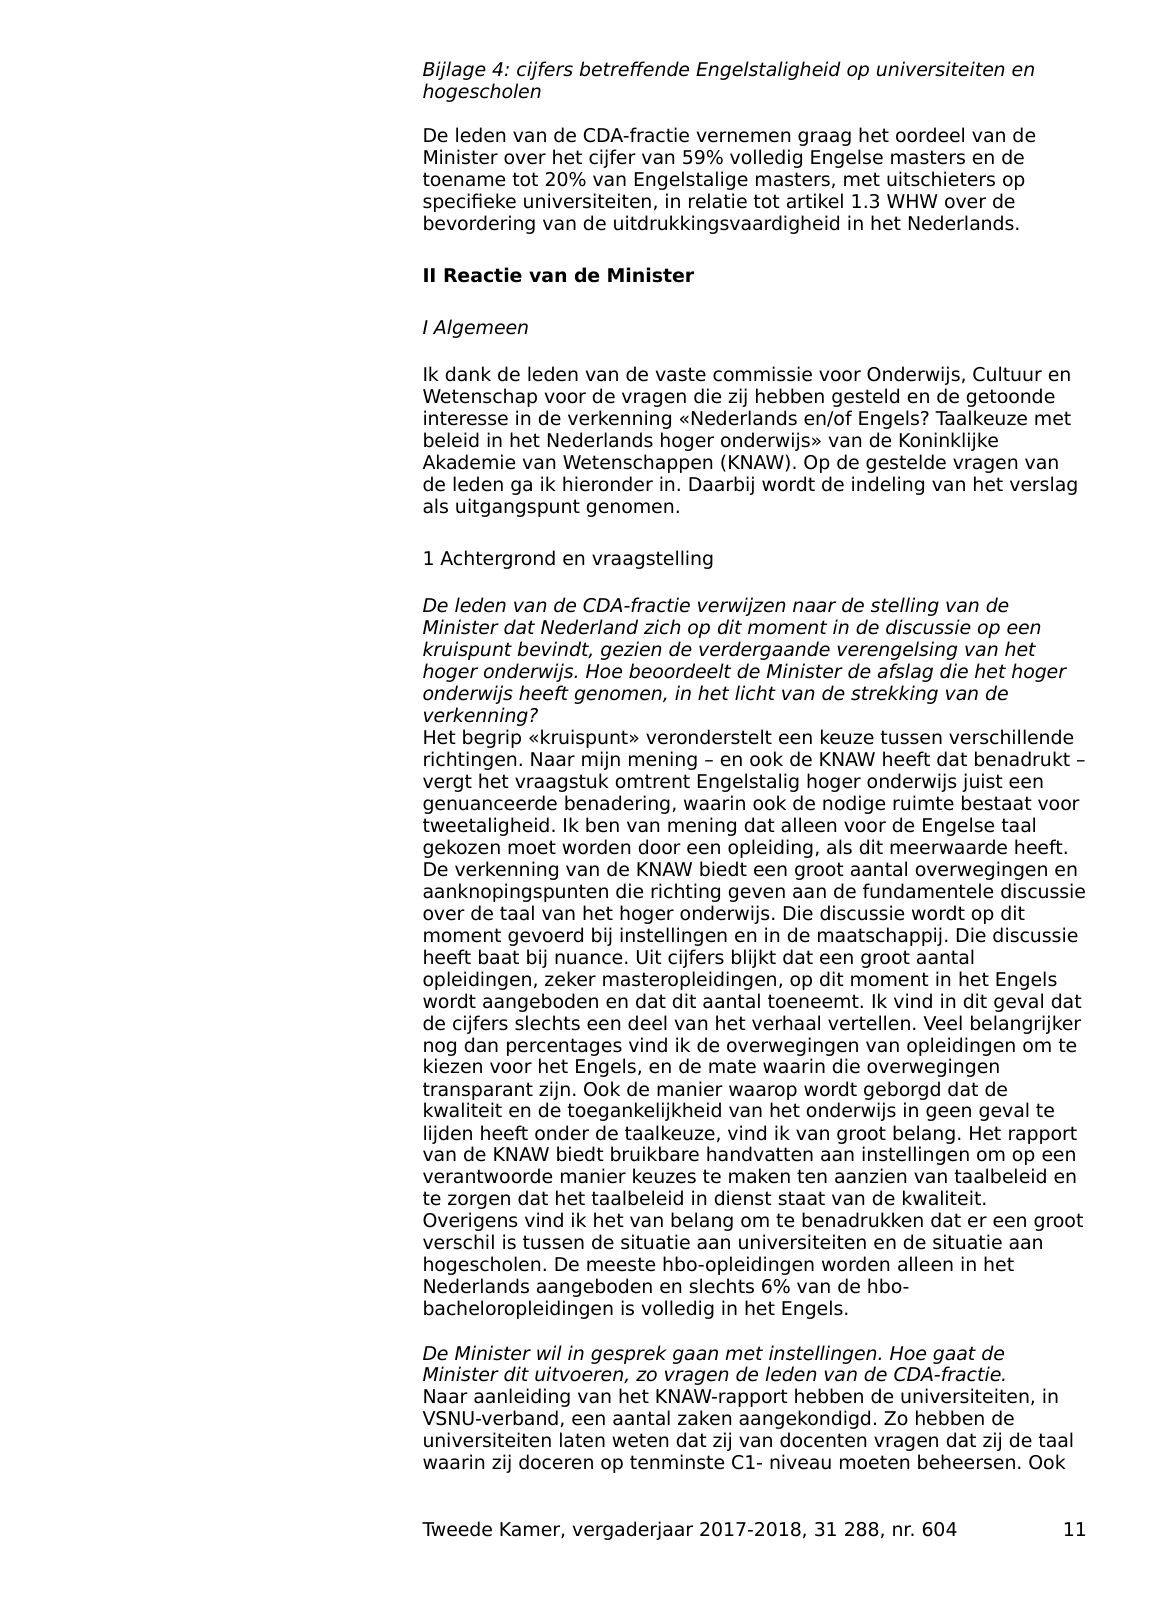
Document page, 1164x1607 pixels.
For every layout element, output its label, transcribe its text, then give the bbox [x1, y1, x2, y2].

text De Minister wil in gesprek gaan met instellingen. Hoe gaat de Minister dit uitvoeren, zo vragen de leden van de CDA-fractie. [422, 1342, 1087, 1386]
subtitle II Reactie van de Minister [422, 265, 1087, 287]
subtitle I Algemeen [422, 317, 1087, 339]
subtitle 1 Achtergrond en vraagstelling [422, 548, 1087, 570]
text Naar aanleiding van het KNAW-rapport hebben de universiteiten, in VSNU-verband, een aantal zaken aangekondigd. Zo hebben de universiteiten laten weten dat zij van docenten vragen dat zij de taal waarin zij doceren op tenminste C1- niveau moeten beheersen. Ook [422, 1386, 1087, 1474]
text De leden van de CDA-fractie verwijzen naar de stelling van de Minister dat Nederland zich op dit moment in de discussie op een kruispunt bevindt, gezien de verdergaande verengelsing van het hoger onderwijs. Hoe beoordeelt de Minister de afslag die het hoger onderwijs heeft genomen, in het licht van de strekking van de verkenning? [422, 595, 1087, 727]
text Het begrip «kruispunt» veronderstelt een keuze tussen verschillende richtingen. Naar mijn mening – en ook de KNAW heeft dat benadrukt – vergt het vraagstuk omtrent Engelstalig hoger onderwijs juist een genuanceerde benadering, waarin ook de nodige ruimte bestaat voor tweetaligheid. Ik ben van mening dat alleen voor de Engelse taal gekozen moet worden door een opleiding, als dit meerwaarde heeft. De verkenning van de KNAW biedt een groot aantal overwegingen en aanknopingspunten die richting geven aan de fundamentele discussie over de taal van het hoger onderwijs. Die discussie wordt op dit moment gevoerd bij instellingen en in de maatschappij. Die discussie heeft baat bij nuance. Uit cijfers blijkt dat een groot aantal opleidingen, zeker masteropleidingen, op dit moment in het Engels wordt aangeboden en dat dit aantal toeneemt. Ik vind in dit geval dat de cijfers slechts een deel van het verhaal vertellen. Veel belangrijker nog dan percentages vind ik de overwegingen van opleidingen om te kiezen voor het Engels, en de mate waarin die overwegingen transparant zijn. Ook de manier waarop wordt geborgd dat de kwaliteit en de toegankelijkheid van het onderwijs in geen geval te lijden heeft onder de taalkeuze, vind ik van groot belang. Het rapport van de KNAW biedt bruikbare handvatten aan instellingen om op een verantwoorde manier keuzes te maken ten aanzien van taalbeleid en te zorgen dat het taalbeleid in dienst staat van de kwaliteit. Overigens vind ik het van belang om te benadrukken dat er een groot verschil is tussen de situatie aan universiteiten en de situatie aan hogescholen. De meeste hbo-opleidingen worden alleen in het Nederlands aangeboden en slechts 6% van de hbo-bacheloropleidingen is volledig in het Engels. [422, 727, 1087, 1320]
text De leden van de CDA-fractie vernemen graag het oordeel van de Minister over het cijfer van 59% volledig Engelse masters en de toename tot 20% van Engelstalige masters, met uitschieters op specifieke universiteiten, in relatie tot artikel 1.3 WHW over de bevordering van de uitdrukkingsvaardigheid in het Nederlands. [422, 125, 1087, 235]
subtitle Bijlage 4: cijfers betreffende Engelstaligheid op universiteiten en hogescholen [422, 59, 1087, 103]
text Ik dank de leden van de vaste commissie voor Onderwijs, Cultuur en Wetenschap voor de vragen die zij hebben gesteld en de getoonde interesse in de verkenning «Nederlands en/of Engels? Taalkeuze met beleid in het Nederlands hoger onderwijs» van de Koninklijke Akademie van Wetenschappen (KNAW). Op de gestelde vragen van de leden ga ik hieronder in. Daarbij wordt de indeling van het verslag als uitgangspunt genomen. [422, 364, 1087, 518]
